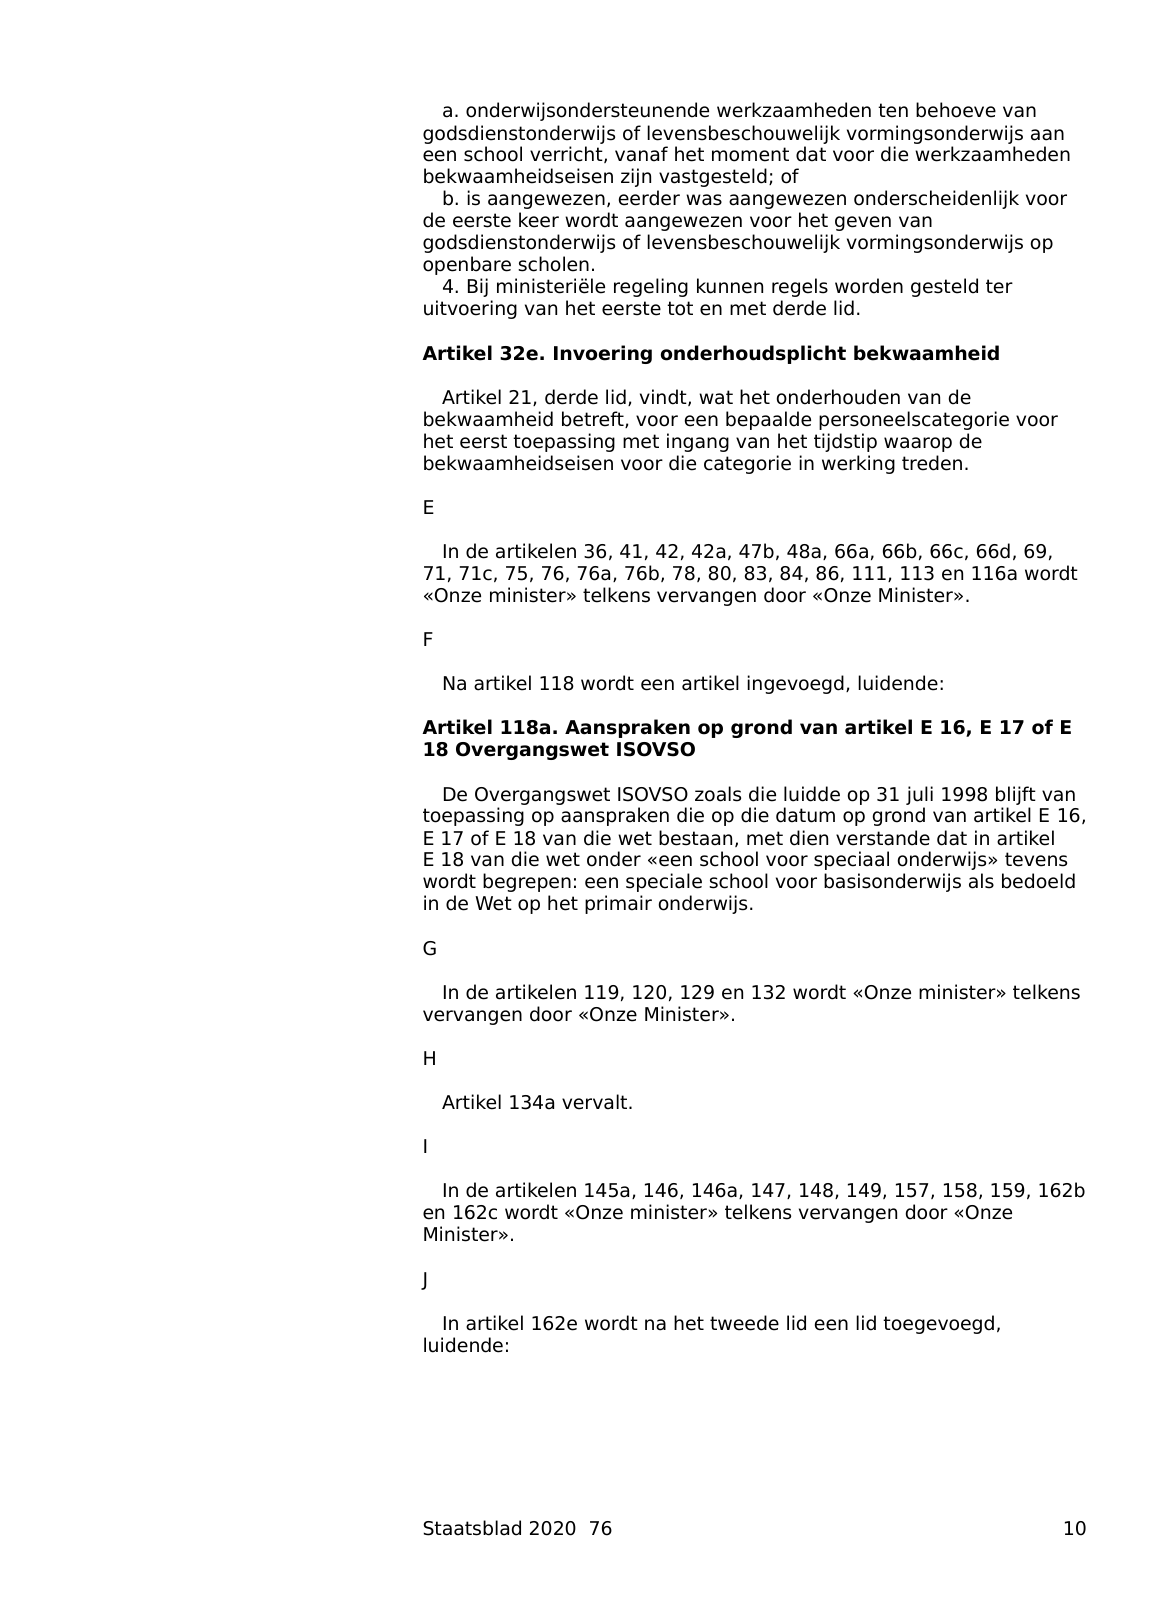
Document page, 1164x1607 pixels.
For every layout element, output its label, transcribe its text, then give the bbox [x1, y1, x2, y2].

text In de artikelen 119, 120, 129 en 132 wordt «Onze minister» telkens vervangen door «Onze Minister». [422, 982, 1087, 1026]
text In de artikelen 36, 41, 42, 42a, 47b, 48a, 66a, 66b, 66c, 66d, 69, 71, 71c, 75, 76, 76a, 76b, 78, 80, 83, 84, 86, 111, 113 en 116a wordt «Onze minister» telkens vervangen door «Onze Minister». [422, 541, 1087, 607]
subtitle Artikel 118a. Aanspraken op grond van artikel E 16, E 17 of E 18 Overgangswet ISOVSO [422, 717, 1087, 761]
text b. is aangewezen, eerder was aangewezen onderscheidenlijk voor de eerste keer wordt aangewezen voor het geven van godsdienstonderwijs of levensbeschouwelijk vormingsonderwijs op openbare scholen. [422, 188, 1087, 276]
text G [422, 937, 1087, 959]
text Artikel 21, derde lid, vindt, wat het onderhouden van de bekwaamheid betreft, voor een bepaalde personeelscategorie voor het eerst toepassing met ingang van het tijdstip waarop de bekwaamheidseisen voor die categorie in werking treden. [422, 387, 1087, 474]
text Na artikel 118 wordt een artikel ingevoegd, luidende: [422, 673, 1087, 695]
text E [422, 497, 1087, 519]
text 4. Bij ministeriële regeling kunnen regels worden gesteld ter uitvoering van het eerste tot en met derde lid. [422, 276, 1087, 320]
subtitle Artikel 32e. Invoering onderhoudsplicht bekwaamheid [422, 342, 1087, 364]
text J [422, 1268, 1087, 1290]
text In artikel 162e wordt na het tweede lid een lid toegevoegd, luidende: [422, 1313, 1087, 1357]
text I [422, 1136, 1087, 1158]
text De Overgangswet ISOVSO zoals die luidde op 31 juli 1998 blijft van toepassing op aanspraken die op die datum op grond van artikel E 16, E 17 of E 18 van die wet bestaan, met dien verstande dat in artikel E 18 van die wet onder «een school voor speciaal onderwijs» tevens wordt begrepen: een speciale school voor basisonderwijs als bedoeld in de Wet op het primair onderwijs. [422, 783, 1087, 915]
text F [422, 629, 1087, 651]
text In de artikelen 145a, 146, 146a, 147, 148, 149, 157, 158, 159, 162b en 162c wordt «Onze minister» telkens vervangen door «Onze Minister». [422, 1180, 1087, 1246]
text H [422, 1048, 1087, 1070]
text Artikel 134a vervalt. [422, 1092, 1087, 1114]
text a. onderwijsondersteunende werkzaamheden ten behoeve van godsdienstonderwijs of levensbeschouwelijk vormingsonderwijs aan een school verricht, vanaf het moment dat voor die werkzaamheden bekwaamheidseisen zijn vastgesteld; of [422, 100, 1087, 188]
